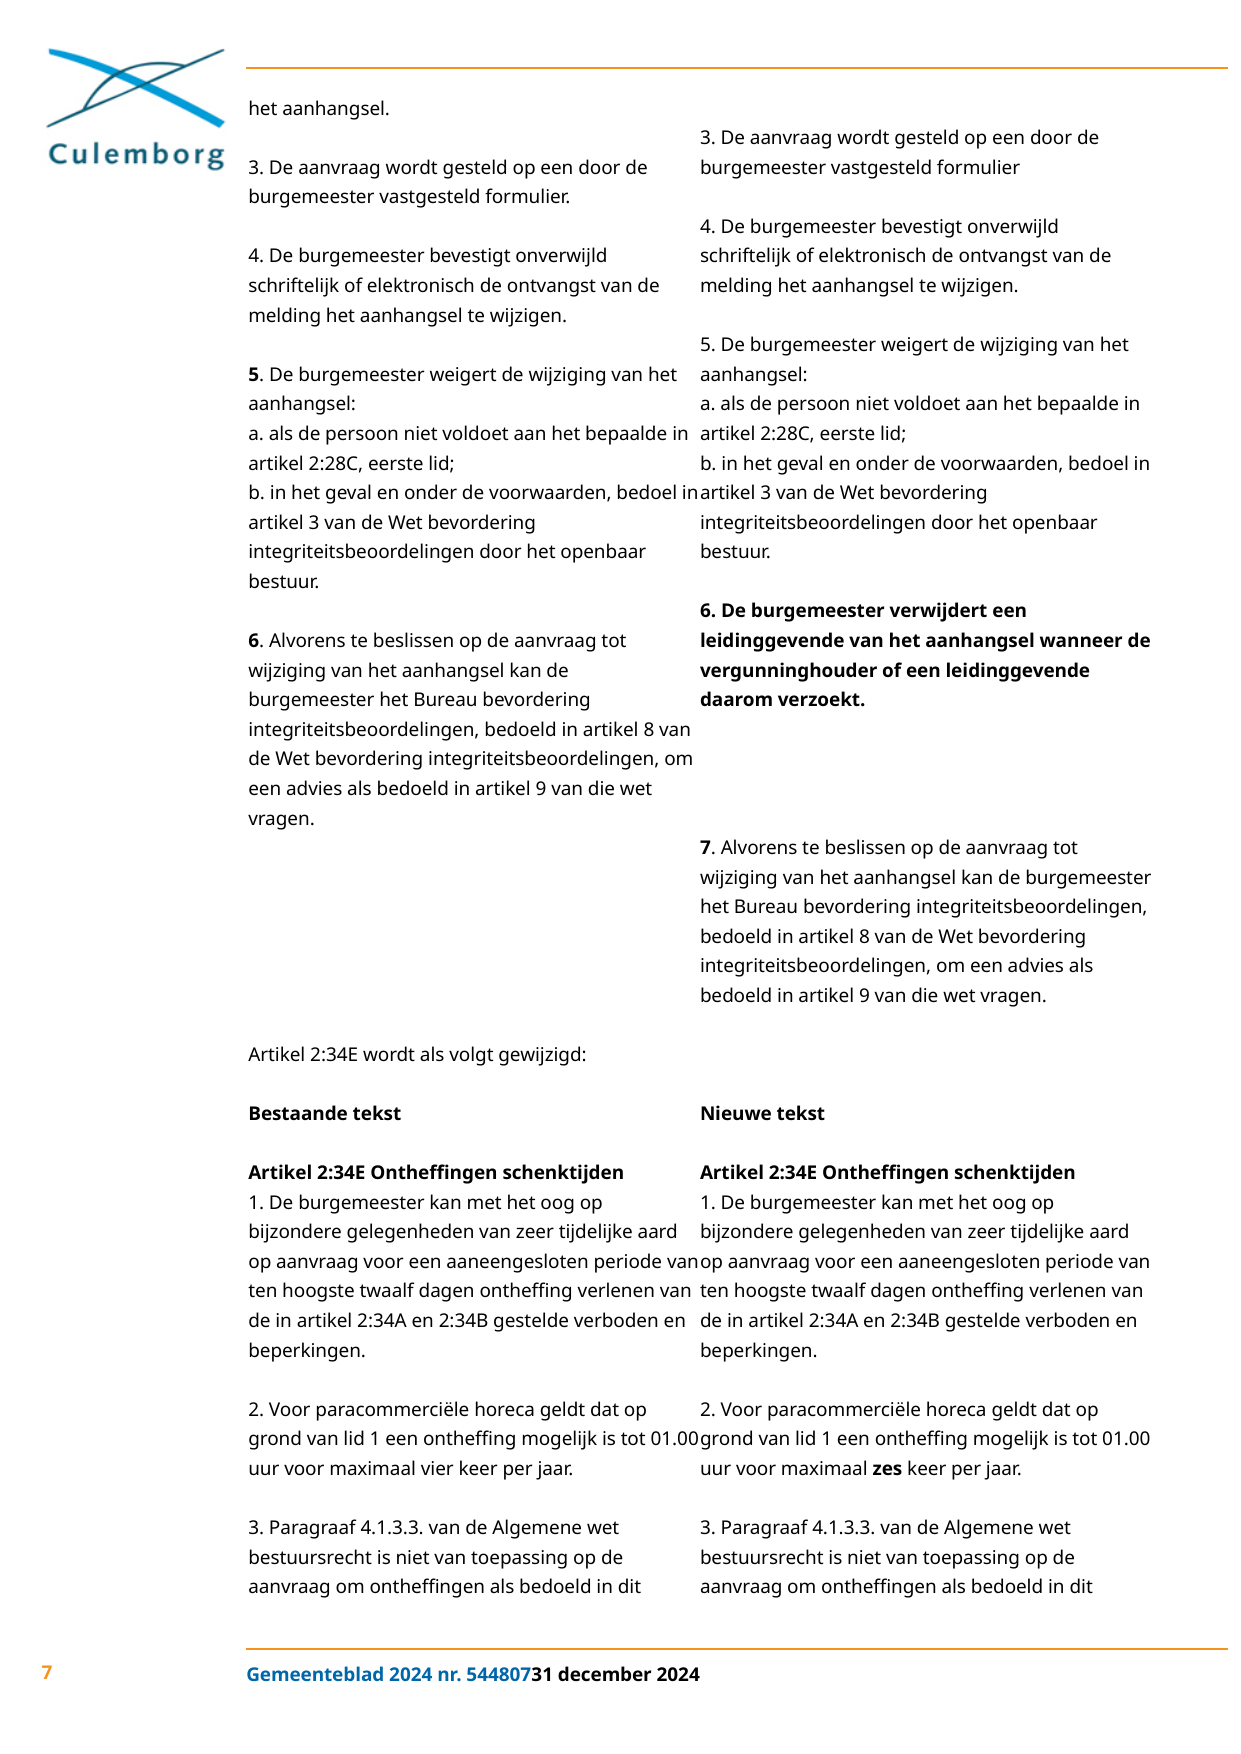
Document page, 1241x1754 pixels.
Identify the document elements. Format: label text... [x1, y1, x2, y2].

text Artikel 2:34E wordt als volgt gewijzigd: [248, 1041, 1152, 1067]
table_header het aanhangsel. 3. De aanvraag wordt gesteld op een door de burgemeester vastgesteld formulier. 4. De burgemeester bevestigt onverwijld schriftelijk of elektronisch de ontvangst van de melding het aanhangsel te wijzigen. 5. De burgemeester weigert de wijziging van het aanhangsel: a. als de persoon niet voldoet aan het bepaalde in artikel 2:28C, eerste lid; b. in het geval en onder de voorwaarden, bedoel in artikel 3 van de Wet bevordering integriteitsbeoordelingen door het openbaar bestuur. 6. Alvorens te beslissen op de aanvraag tot wijziging van het aanhangsel kan de burgemeester het Bureau bevordering integriteitsbeoordelingen, bedoeld in artikel 8 van de Wet bevordering integriteitsbeoordelingen, om een advies als bedoeld in artikel 9 van die wet vragen. [248, 95, 700, 1008]
picture [41, 47, 231, 172]
table_header Bestaande tekst Artikel 2:34E Ontheffingen schenktijden 1. De burgemeester kan met het oog op bijzondere gelegenheden van zeer tijdelijke aard op aanvraag voor een aaneengesloten periode van ten hoogste twaalf dagen ontheffing verlenen van de in artikel 2:34A en 2:34B gestelde verboden en beperkingen. 2. Voor paracommerciële horeca geldt dat op grond van lid 1 een ontheffing mogelijk is tot 01.00 uur voor maximaal vier keer per jaar. 3. Paragraaf 4.1.3.3. van de Algemene wet bestuursrecht is niet van toepassing op de aanvraag om ontheffingen als bedoeld in dit [248, 1100, 700, 1599]
table_header 3. De aanvraag wordt gesteld op een door de burgemeester vastgesteld formulier 4. De burgemeester bevestigt onverwijld schriftelijk of elektronisch de ontvangst van de melding het aanhangsel te wijzigen. 5. De burgemeester weigert de wijziging van het aanhangsel: a. als de persoon niet voldoet aan het bepaalde in artikel 2:28C, eerste lid; b. in het geval en onder de voorwaarden, bedoel in artikel 3 van de Wet bevordering integriteitsbeoordelingen door het openbaar bestuur. 6. De burgemeester verwijdert een leidinggevende van het aanhangsel wanneer de vergunninghouder of een leidinggevende daarom verzoekt. 7. Alvorens te beslissen op de aanvraag tot wijziging van het aanhangsel kan de burgemeester het Bureau bevordering integriteitsbeoordelingen, bedoeld in artikel 8 van de Wet bevordering integriteitsbeoordelingen, om een advies als bedoeld in artikel 9 van die wet vragen. [700, 95, 1152, 1008]
table_header Nieuwe tekst Artikel 2:34E Ontheffingen schenktijden 1. De burgemeester kan met het oog op bijzondere gelegenheden van zeer tijdelijke aard op aanvraag voor een aaneengesloten periode van ten hoogste twaalf dagen ontheffing verlenen van de in artikel 2:34A en 2:34B gestelde verboden en beperkingen. 2. Voor paracommerciële horeca geldt dat op grond van lid 1 een ontheffing mogelijk is tot 01.00 uur voor maximaal zes keer per jaar. 3. Paragraaf 4.1.3.3. van de Algemene wet bestuursrecht is niet van toepassing op de aanvraag om ontheffingen als bedoeld in dit [700, 1100, 1152, 1599]
